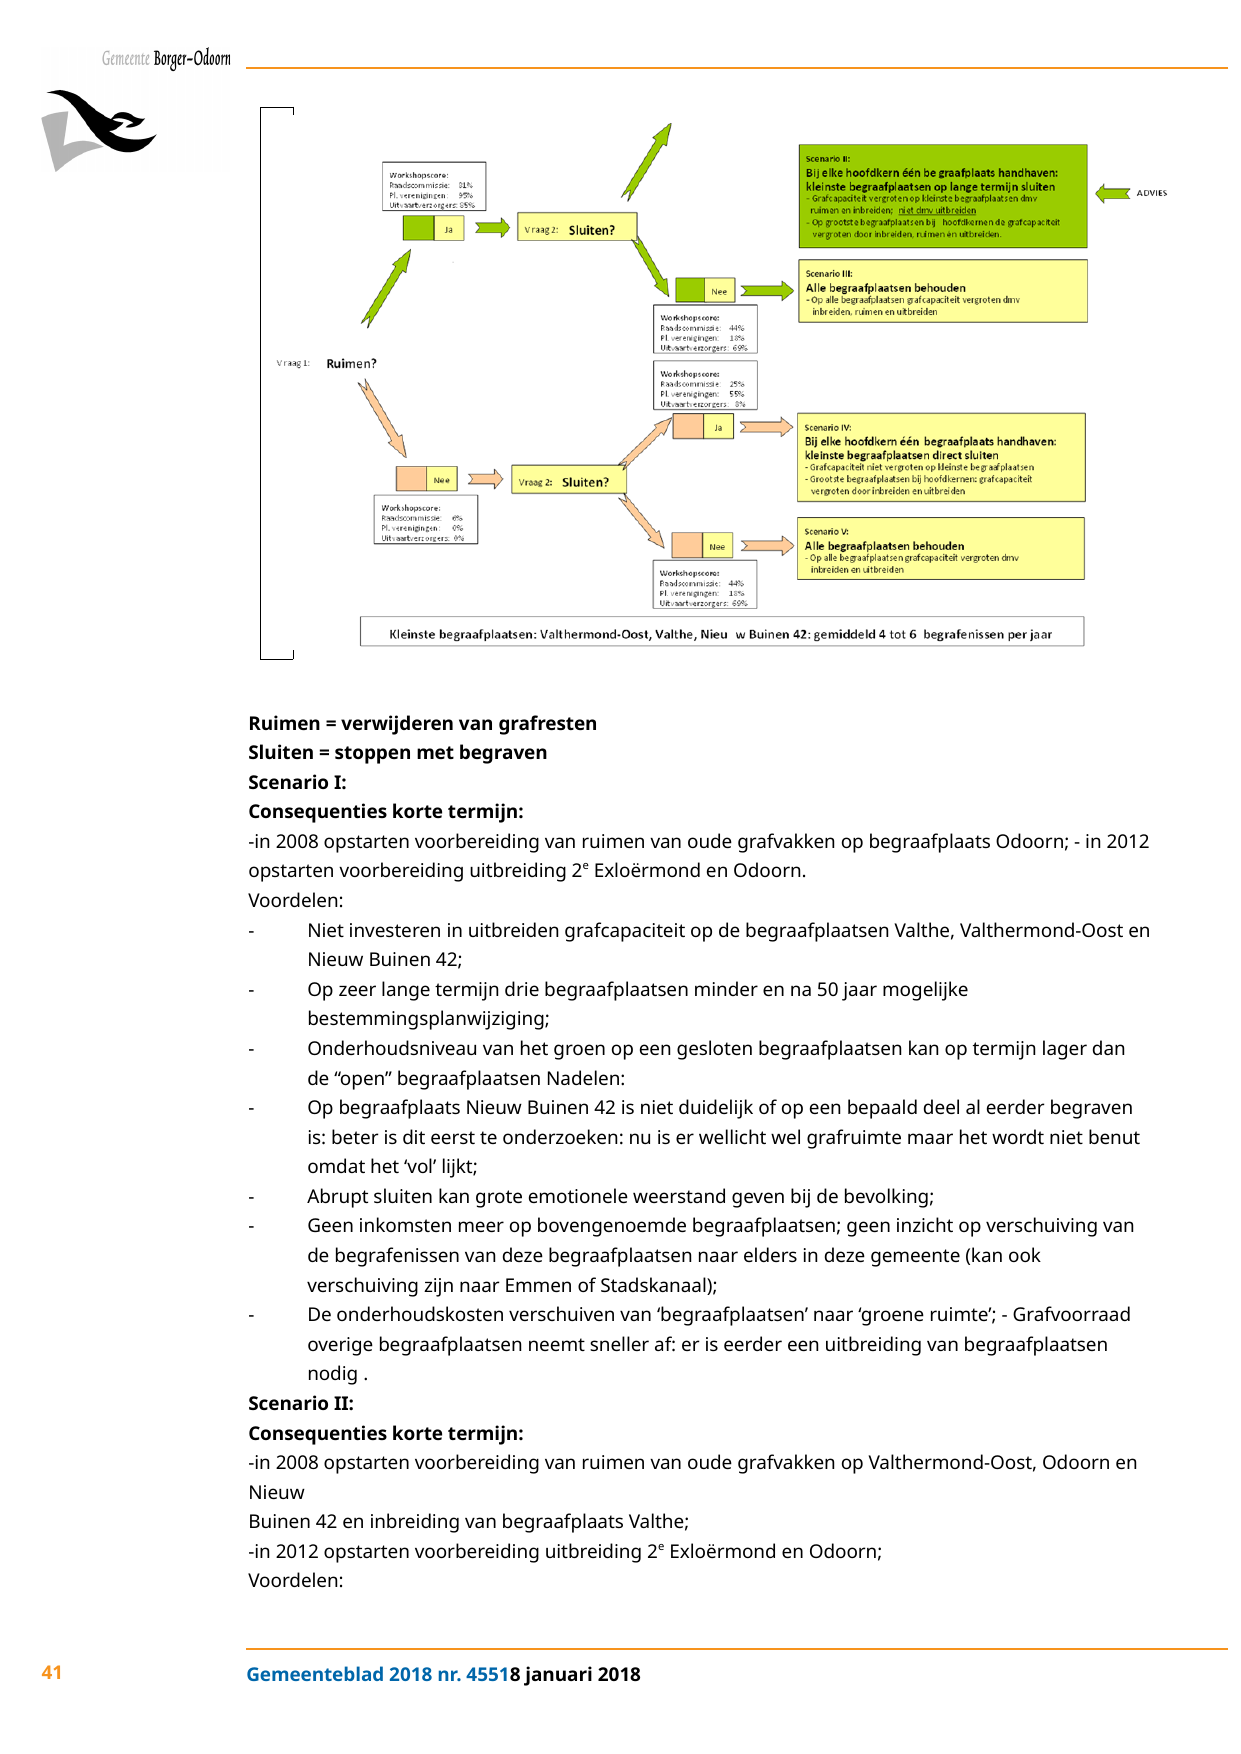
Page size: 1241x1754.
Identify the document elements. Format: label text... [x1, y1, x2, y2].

text Voordelen: [248, 1568, 1152, 1593]
text -in 2012 opstarten voorbereiding uitbreiding 2e Exloërmond en Odoorn; [248, 1538, 1152, 1564]
text Consequenties korte termijn: [248, 798, 1152, 824]
list Niet investeren in uitbreiden grafcapaciteit op de begraafplaatsen Valthe, Valthermond-Oost en Nieuw Buinen 42; [248, 917, 1152, 972]
text Voordelen: [248, 887, 1152, 913]
picture [268, 115, 1173, 650]
list Onderhoudsniveau van het groen op een gesloten begraafplaatsen kan op termijn lager dan de “open” begraafplaatsen Nadelen: [248, 1035, 1152, 1090]
text Scenario I: [248, 769, 1152, 794]
text Ruimen = verwijderen van grafresten [248, 710, 1152, 735]
text Sluiten = stoppen met begraven [248, 739, 1152, 765]
text -in 2008 opstarten voorbereiding van ruimen van oude grafvakken op begraafplaats Odoorn; - in 2012 opstarten voorbereiding uitbreiding 2e Exloërmond en Odoorn. [248, 828, 1152, 883]
list Abrupt sluiten kan grote emotionele weerstand geven bij de bevolking; [248, 1183, 1152, 1209]
list Geen inkomsten meer op bovengenoemde begraafplaatsen; geen inzicht op verschuiving van de begrafenissen van deze begraafplaatsen naar elders in deze gemeente (kan ook verschuiving zijn naar Emmen of Stadskanaal); [248, 1213, 1152, 1297]
list De onderhoudskosten verschuiven van ‘begraafplaatsen’ naar ‘groene ruimte’; - Grafvoorraad overige begraafplaatsen neemt sneller af: er is eerder een uitbreiding van begraafplaatsen nodig . [248, 1301, 1152, 1386]
list Op zeer lange termijn drie begraafplaatsen minder en na 50 jaar mogelijke bestemmingsplanwijziging; [248, 976, 1152, 1031]
text -in 2008 opstarten voorbereiding van ruimen van oude grafvakken op Valthermond-Oost, Odoorn en Nieuw [248, 1449, 1152, 1504]
picture [41, 47, 231, 172]
text Buinen 42 en inbreiding van begraafplaats Valthe; [248, 1508, 1152, 1534]
list Op begraafplaats Nieuw Buinen 42 is niet duidelijk of op een bepaald deel al eerder begraven is: beter is dit eerst te onderzoeken: nu is er wellicht wel grafruimte maar het wordt niet benut omdat het ‘vol’ lijkt; [248, 1094, 1152, 1179]
text Scenario II: [248, 1390, 1152, 1416]
text Consequenties korte termijn: [248, 1420, 1152, 1445]
